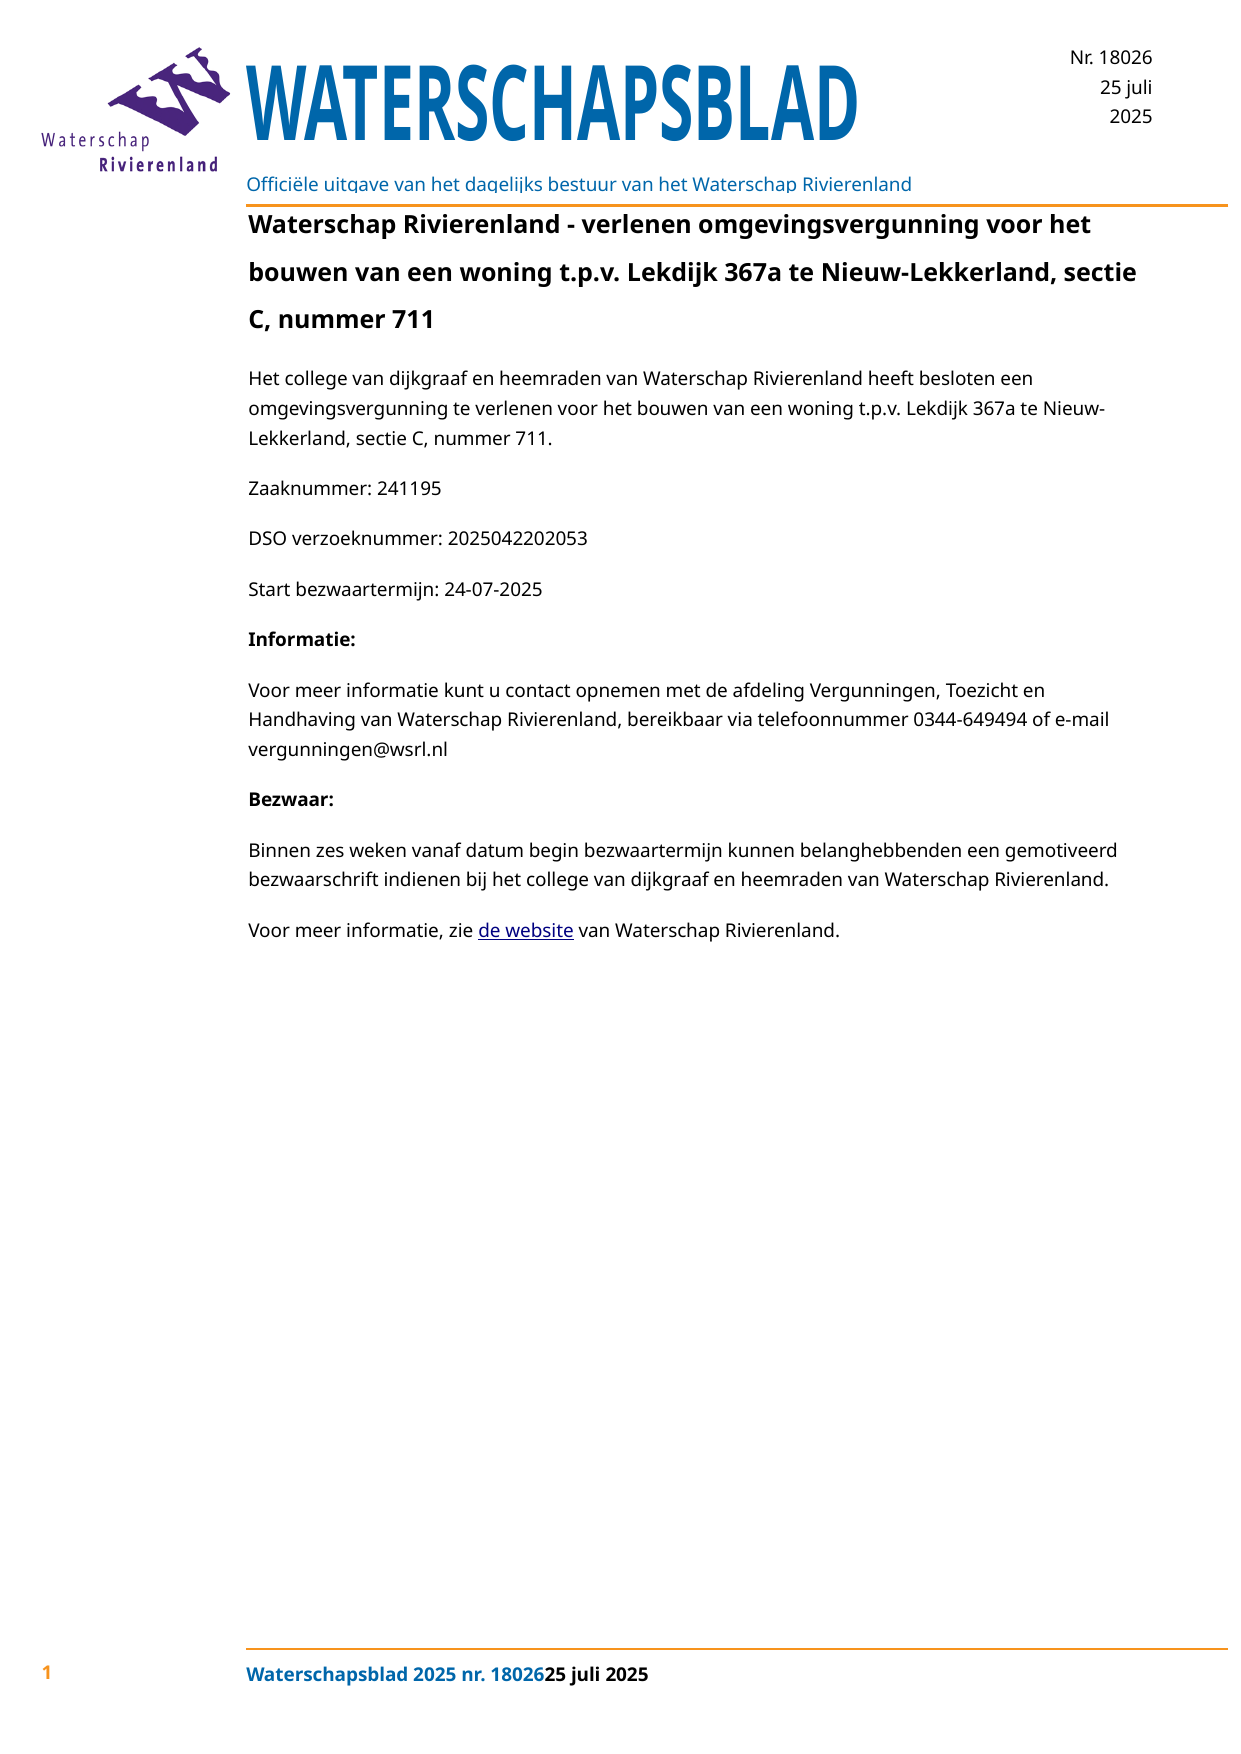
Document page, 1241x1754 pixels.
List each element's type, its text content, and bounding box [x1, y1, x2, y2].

text Het college van dijkgraaf en heemraden van Waterschap Rivierenland heeft besloten een omgevingsvergunning te verlenen voor het bouwen van een woning t.p.v. Lekdijk 367a te Nieuw-Lekkerland, sectie C, nummer 711. [248, 366, 1152, 450]
text Start bezwaartermijn: 24-07-2025 [248, 576, 1152, 602]
text DSO verzoeknummer: 2025042202053 [248, 526, 1152, 551]
text Voor meer informatie, zie de website van Waterschap Rivierenland. [248, 917, 1152, 942]
text Binnen zes weken vanaf datum begin bezwaartermijn kunnen belanghebbenden een gemotiveerd bezwaarschrift indienen bij het college van dijkgraaf en heemraden van Waterschap Rivierenland. [248, 837, 1152, 892]
text Informatie: [248, 626, 1152, 652]
picture [41, 47, 231, 172]
text Zaaknummer: 241195 [248, 475, 1152, 501]
text Voor meer informatie kunt u contact opnemen met de afdeling Vergunningen, Toezicht en Handhaving van Waterschap Rivierenland, bereikbaar via telefoonnummer 0344-649494 of e-mail vergunningen@wsrl.nl [248, 677, 1152, 762]
text Waterschap Rivierenland - verlenen omgevingsvergunning voor het bouwen van een woning t.p.v. Lekdijk 367a te Nieuw-Lekkerland, sectie C, nummer 711 [248, 207, 1152, 336]
text Bezwaar: [248, 786, 1152, 812]
